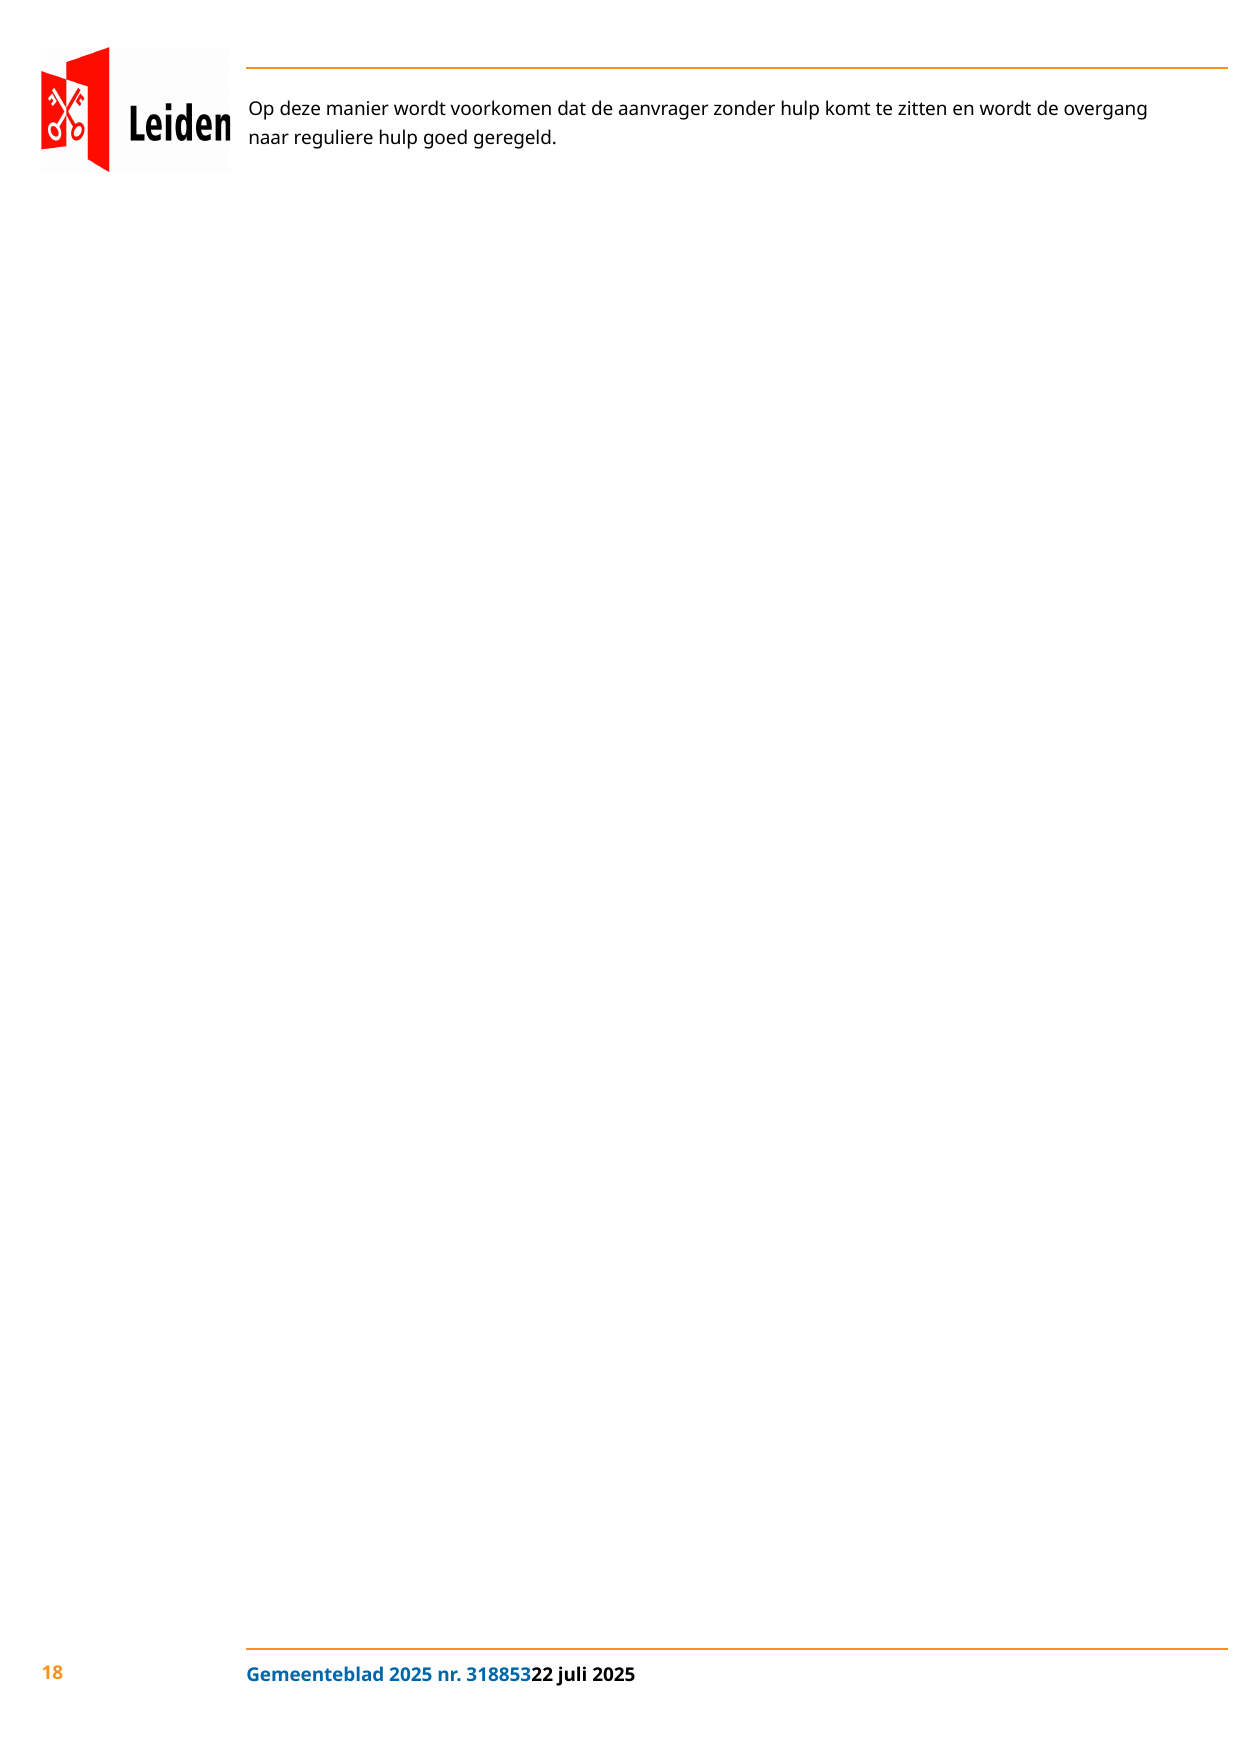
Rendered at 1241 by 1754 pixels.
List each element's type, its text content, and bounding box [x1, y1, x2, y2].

text Op deze manier wordt voorkomen dat de aanvrager zonder hulp komt te zitten en wordt de overgang naar reguliere hulp goed geregeld. [248, 95, 1152, 150]
picture [41, 47, 231, 172]
